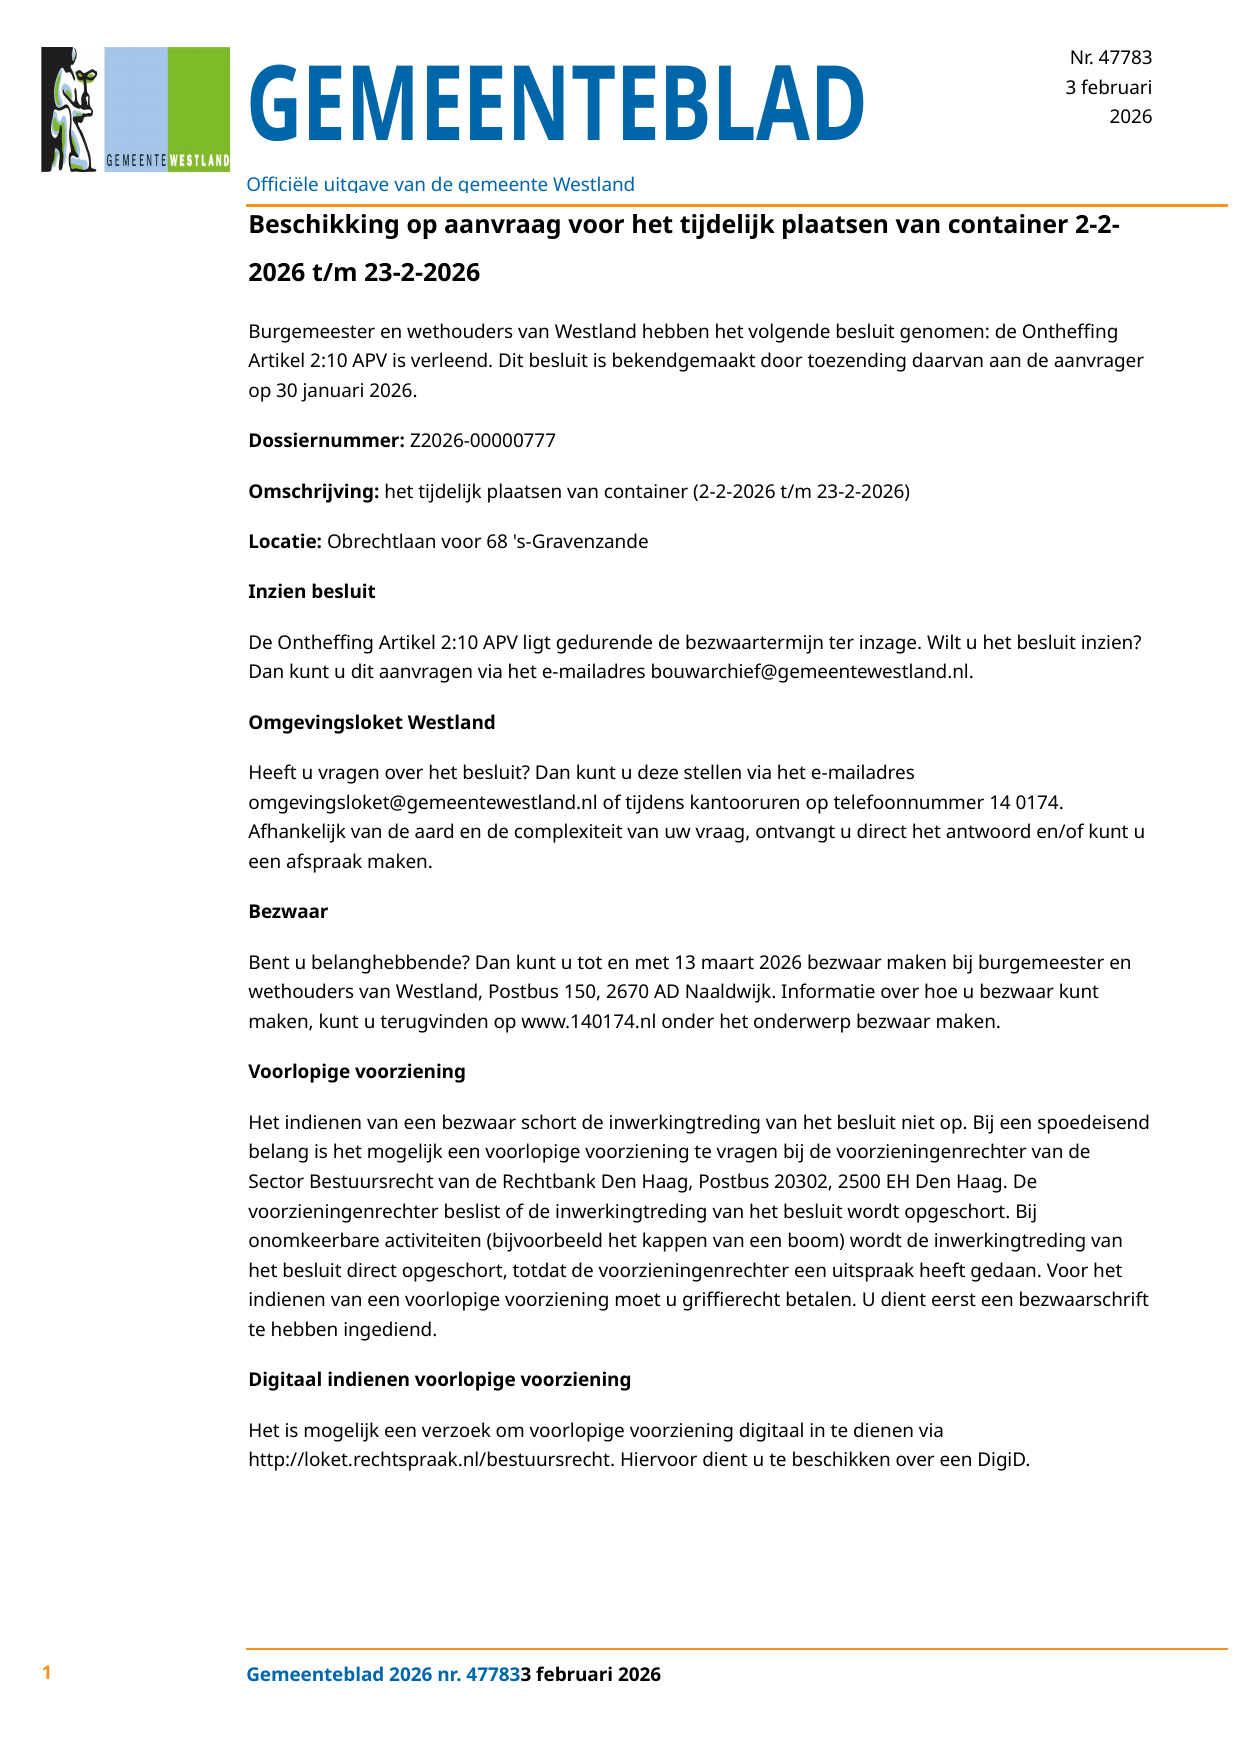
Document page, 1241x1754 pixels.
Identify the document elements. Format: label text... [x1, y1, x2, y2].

text Locatie: Obrechtlaan voor 68 's-Gravenzande [248, 528, 1152, 554]
text Omschrijving: het tijdelijk plaatsen van container (2-2-2026 t/m 23-2-2026) [248, 478, 1152, 504]
text Omgevingsloket Westland [248, 709, 1152, 735]
text Het is mogelijk een verzoek om voorlopige voorziening digitaal in te dienen via http://loket.rechtspraak.nl/bestuursrecht. Hiervoor dient u te beschikken over een DigiD. [248, 1417, 1152, 1472]
text Heeft u vragen over het besluit? Dan kunt u deze stellen via het e-mailadres omgevingsloket@gemeentewestland.nl of tijdens kantooruren op telefoonnummer 14 0174. Afhankelijk van de aard en de complexiteit van uw vraag, ontvangt u direct het antwoord en/of kunt u een afspraak maken. [248, 759, 1152, 874]
picture [41, 47, 231, 172]
text Digitaal indienen voorlopige voorziening [248, 1367, 1152, 1392]
text Beschikking op aanvraag voor het tijdelijk plaatsen van container 2-2-2026 t/m 23-2-2026 [248, 207, 1152, 288]
text Bezwaar [248, 899, 1152, 924]
text De Ontheffing Artikel 2:10 APV ligt gedurende de bezwaartermijn ter inzage. Wilt u het besluit inzien? Dan kunt u dit aanvragen via het e-mailadres bouwarchief@gemeentewestland.nl. [248, 629, 1152, 684]
text Voorlopige voorziening [248, 1059, 1152, 1084]
text Inzien besluit [248, 579, 1152, 604]
text Het indienen van een bezwaar schort de inwerkingtreding van het besluit niet op. Bij een spoedeisend belang is het mogelijk een voorlopige voorziening te vragen bij de voorzieningenrechter van de Sector Bestuursrecht van de Rechtbank Den Haag, Postbus 20302, 2500 EH Den Haag. De voorzieningenrechter beslist of de inwerkingtreding van het besluit wordt opgeschort. Bij onomkeerbare activiteiten (bijvoorbeeld het kappen van een boom) wordt de inwerkingtreding van het besluit direct opgeschort, totdat de voorzieningenrechter een uitspraak heeft gedaan. Voor het indienen van een voorlopige voorziening moet u griffierecht betalen. U dient eerst een bezwaarschrift te hebben ingediend. [248, 1109, 1152, 1342]
text Dossiernummer: Z2026-00000777 [248, 427, 1152, 453]
text Burgemeester en wethouders van Westland hebben het volgende besluit genomen: de Ontheffing Artikel 2:10 APV is verleend. Dit besluit is bekendgemaakt door toezending daarvan aan de aanvrager op 30 januari 2026. [248, 318, 1152, 403]
text Bent u belanghebbende? Dan kunt u tot en met 13 maart 2026 bezwaar maken bij burgemeester en wethouders van Westland, Postbus 150, 2670 AD Naaldwijk. Informatie over hoe u bezwaar kunt maken, kunt u terugvinden op www.140174.nl onder het onderwerp bezwaar maken. [248, 949, 1152, 1034]
